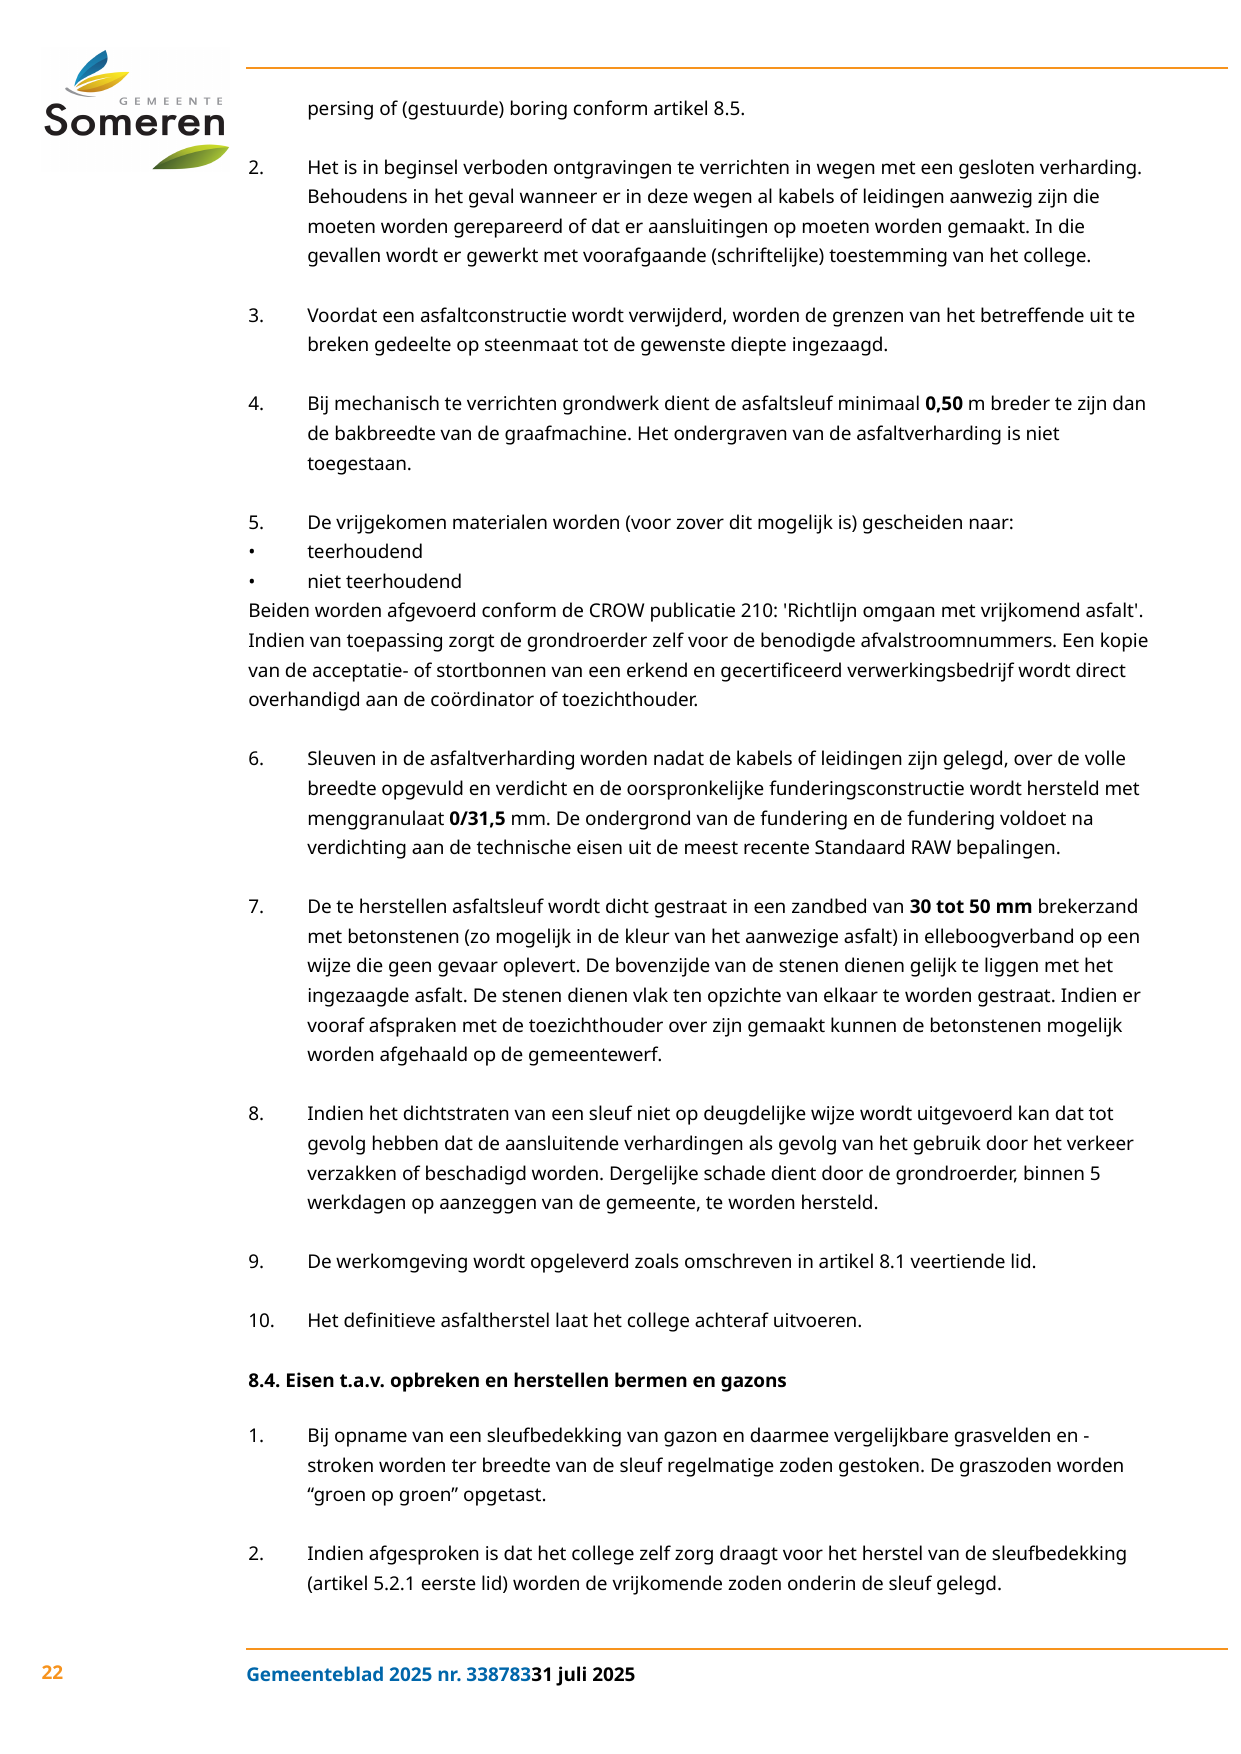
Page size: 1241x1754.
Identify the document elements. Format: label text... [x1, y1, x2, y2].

list Bij mechanisch te verrichten grondwerk dient de asfaltsleuf minimaal 0,50 m breder te zijn dan de bakbreedte van de graafmachine. Het ondergraven van de asfaltverharding is niet toegestaan. [248, 391, 1152, 476]
list Het definitieve asfaltherstel laat het college achteraf uitvoeren. [248, 1308, 1152, 1333]
list Bij opname van een sleufbedekking van gazon en daarmee vergelijkbare grasvelden en -stroken worden ter breedte van de sleuf regelmatige zoden gestoken. De graszoden worden “groen op groen” opgetast. [248, 1422, 1152, 1507]
text 8.4. Eisen t.a.v. opbreken en herstellen bermen en gazons [248, 1367, 1152, 1393]
list De werkomgeving wordt opgeleverd zoals omschreven in artikel 8.1 veertiende lid. [248, 1248, 1152, 1274]
list De te herstellen asfaltsleuf wordt dicht gestraat in een zandbed van 30 tot 50 mm brekerzand met betonstenen (zo mogelijk in de kleur van het aanwezige asfalt) in elleboogverband op een wijze die geen gevaar oplevert. De bovenzijde van de stenen dienen gelijk te liggen met het ingezaagde asfalt. De stenen dienen vlak ten opzichte van elkaar te worden gestraat. Indien er vooraf afspraken met de toezichthouder over zijn gemaakt kunnen de betonstenen mogelijk worden afgehaald op de gemeentewerf. [248, 893, 1152, 1067]
list niet teerhoudend [248, 568, 1152, 594]
list persing of (gestuurde) boring conform artikel 8.5. [248, 95, 1152, 121]
list Indien het dichtstraten van een sleuf niet op deugdelijke wijze wordt uitgevoerd kan dat tot gevolg hebben dat de aansluitende verhardingen als gevolg van het gebruik door het verkeer verzakken of beschadigd worden. Dergelijke schade dient door de grondroerder, binnen 5 werkdagen op aanzeggen van de gemeente, te worden hersteld. [248, 1101, 1152, 1215]
list Sleuven in de asfaltverharding worden nadat de kabels of leidingen zijn gelegd, over de volle breedte opgevuld en verdicht en de oorspronkelijke funderingsconstructie wordt hersteld met menggranulaat 0/31,5 mm. De ondergrond van de fundering en de fundering voldoet na verdichting aan de technische eisen uit de meest recente Standaard RAW bepalingen. [248, 746, 1152, 860]
list teerhoudend [248, 538, 1152, 564]
text Indien van toepassing zorgt de grondroerder zelf voor de benodigde afvalstroomnummers. Een kopie van de acceptatie- of stortbonnen van een erkend en gecertificeerd verwerkingsbedrijf wordt direct overhandigd aan de coördinator of toezichthouder. [248, 627, 1152, 712]
text Beiden worden afgevoerd conform de CROW publicatie 210: 'Richtlijn omgaan met vrijkomend asfalt'. [248, 598, 1152, 623]
list Voordat een asfaltconstructie wordt verwijderd, worden de grenzen van het betreffende uit te breken gedeelte op steenmaat tot de gewenste diepte ingezaagd. [248, 302, 1152, 357]
picture [41, 47, 231, 172]
list Het is in beginsel verboden ontgravingen te verrichten in wegen met een gesloten verharding. Behoudens in het geval wanneer er in deze wegen al kabels of leidingen aanwezig zijn die moeten worden gerepareerd of dat er aansluitingen op moeten worden gemaakt. In die gevallen wordt er gewerkt met voorafgaande (schriftelijke) toestemming van het college. [248, 154, 1152, 268]
list Indien afgesproken is dat het college zelf zorg draagt voor het herstel van de sleufbedekking (artikel 5.2.1 eerste lid) worden de vrijkomende zoden onderin de sleuf gelegd. [248, 1541, 1152, 1596]
list De vrijgekomen materialen worden (voor zover dit mogelijk is) gescheiden naar: [248, 509, 1152, 535]
